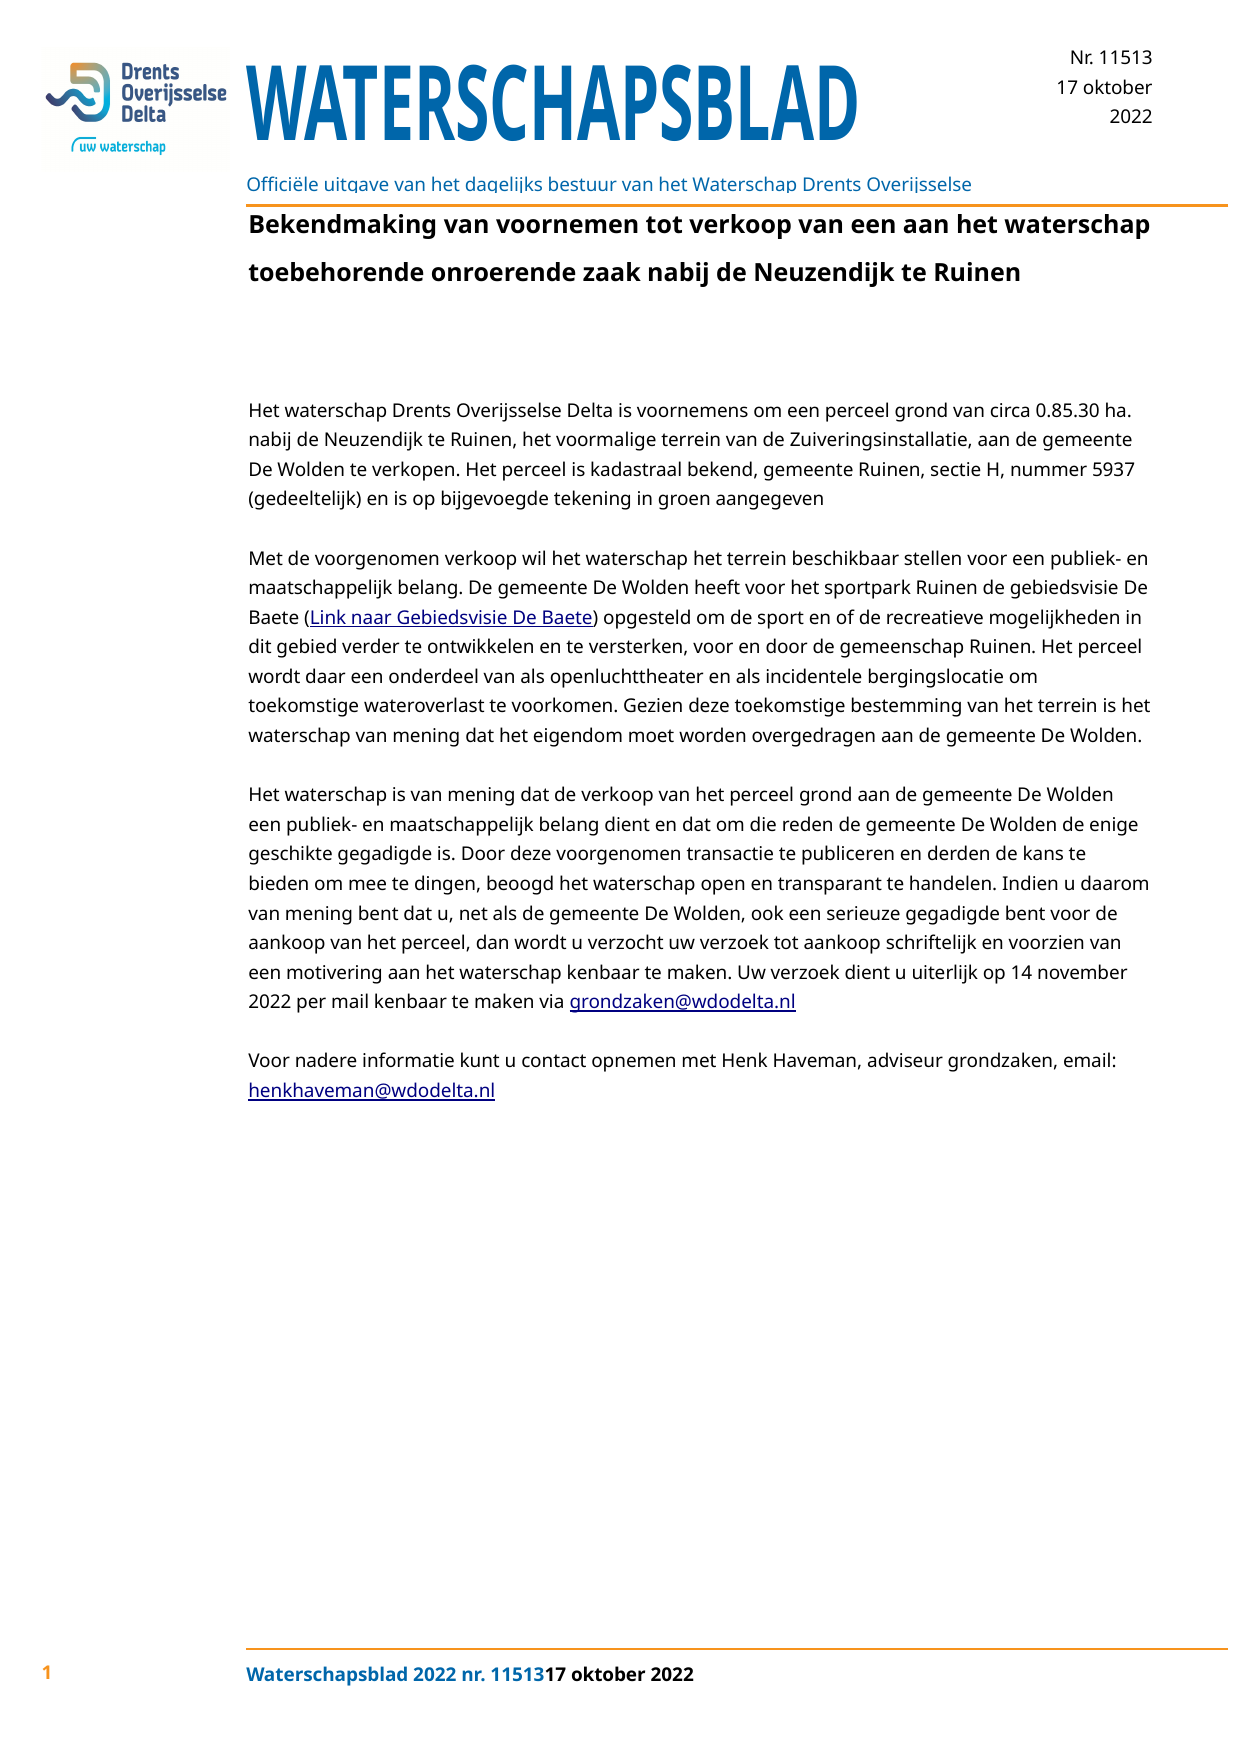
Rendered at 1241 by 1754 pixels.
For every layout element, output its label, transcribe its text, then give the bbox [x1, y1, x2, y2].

text Het waterschap Drents Overijsselse Delta is voornemens om een perceel grond van circa 0.85.30 ha. nabij de Neuzendijk te Ruinen, het voormalige terrein van de Zuiveringsinstallatie, aan de gemeente De Wolden te verkopen. Het perceel is kadastraal bekend, gemeente Ruinen, sectie H, nummer 5937 (gedeeltelijk) en is op bijgevoegde tekening in groen aangegeven [248, 397, 1152, 511]
text Met de voorgenomen verkoop wil het waterschap het terrein beschikbaar stellen voor een publiek- en maatschappelijk belang. De gemeente De Wolden heeft voor het sportpark Ruinen de gebiedsvisie De Baete (Link naar Gebiedsvisie De Baete) opgesteld om de sport en of de recreatieve mogelijkheden in dit gebied verder te ontwikkelen en te versterken, voor en door de gemeenschap Ruinen. Het perceel wordt daar een onderdeel van als openluchttheater en als incidentele bergingslocatie om toekomstige wateroverlast te voorkomen. Gezien deze toekomstige bestemming van het terrein is het waterschap van mening dat het eigendom moet worden overgedragen aan de gemeente De Wolden. [248, 545, 1152, 748]
text Bekendmaking van voornemen tot verkoop van een aan het waterschap toebehorende onroerende zaak nabij de Neuzendijk te Ruinen [248, 207, 1152, 288]
picture [41, 47, 231, 172]
text Het waterschap is van mening dat de verkoop van het perceel grond aan de gemeente De Wolden een publiek- en maatschappelijk belang dient en dat om die reden de gemeente De Wolden de enige geschikte gegadigde is. Door deze voorgenomen transactie te publiceren en derden de kans te bieden om mee te dingen, beoogd het waterschap open en transparant te handelen. Indien u daarom van mening bent dat u, net als de gemeente De Wolden, ook een serieuze gegadigde bent voor de aankoop van het perceel, dan wordt u verzocht uw verzoek tot aankoop schriftelijk en voorzien van een motivering aan het waterschap kenbaar te maken. Uw verzoek dient u uiterlijk op 14 november 2022 per mail kenbaar te maken via grondzaken@wdodelta.nl [248, 781, 1152, 1014]
text Voor nadere informatie kunt u contact opnemen met Henk Haveman, adviseur grondzaken, email: henkhaveman@wdodelta.nl [248, 1048, 1152, 1103]
